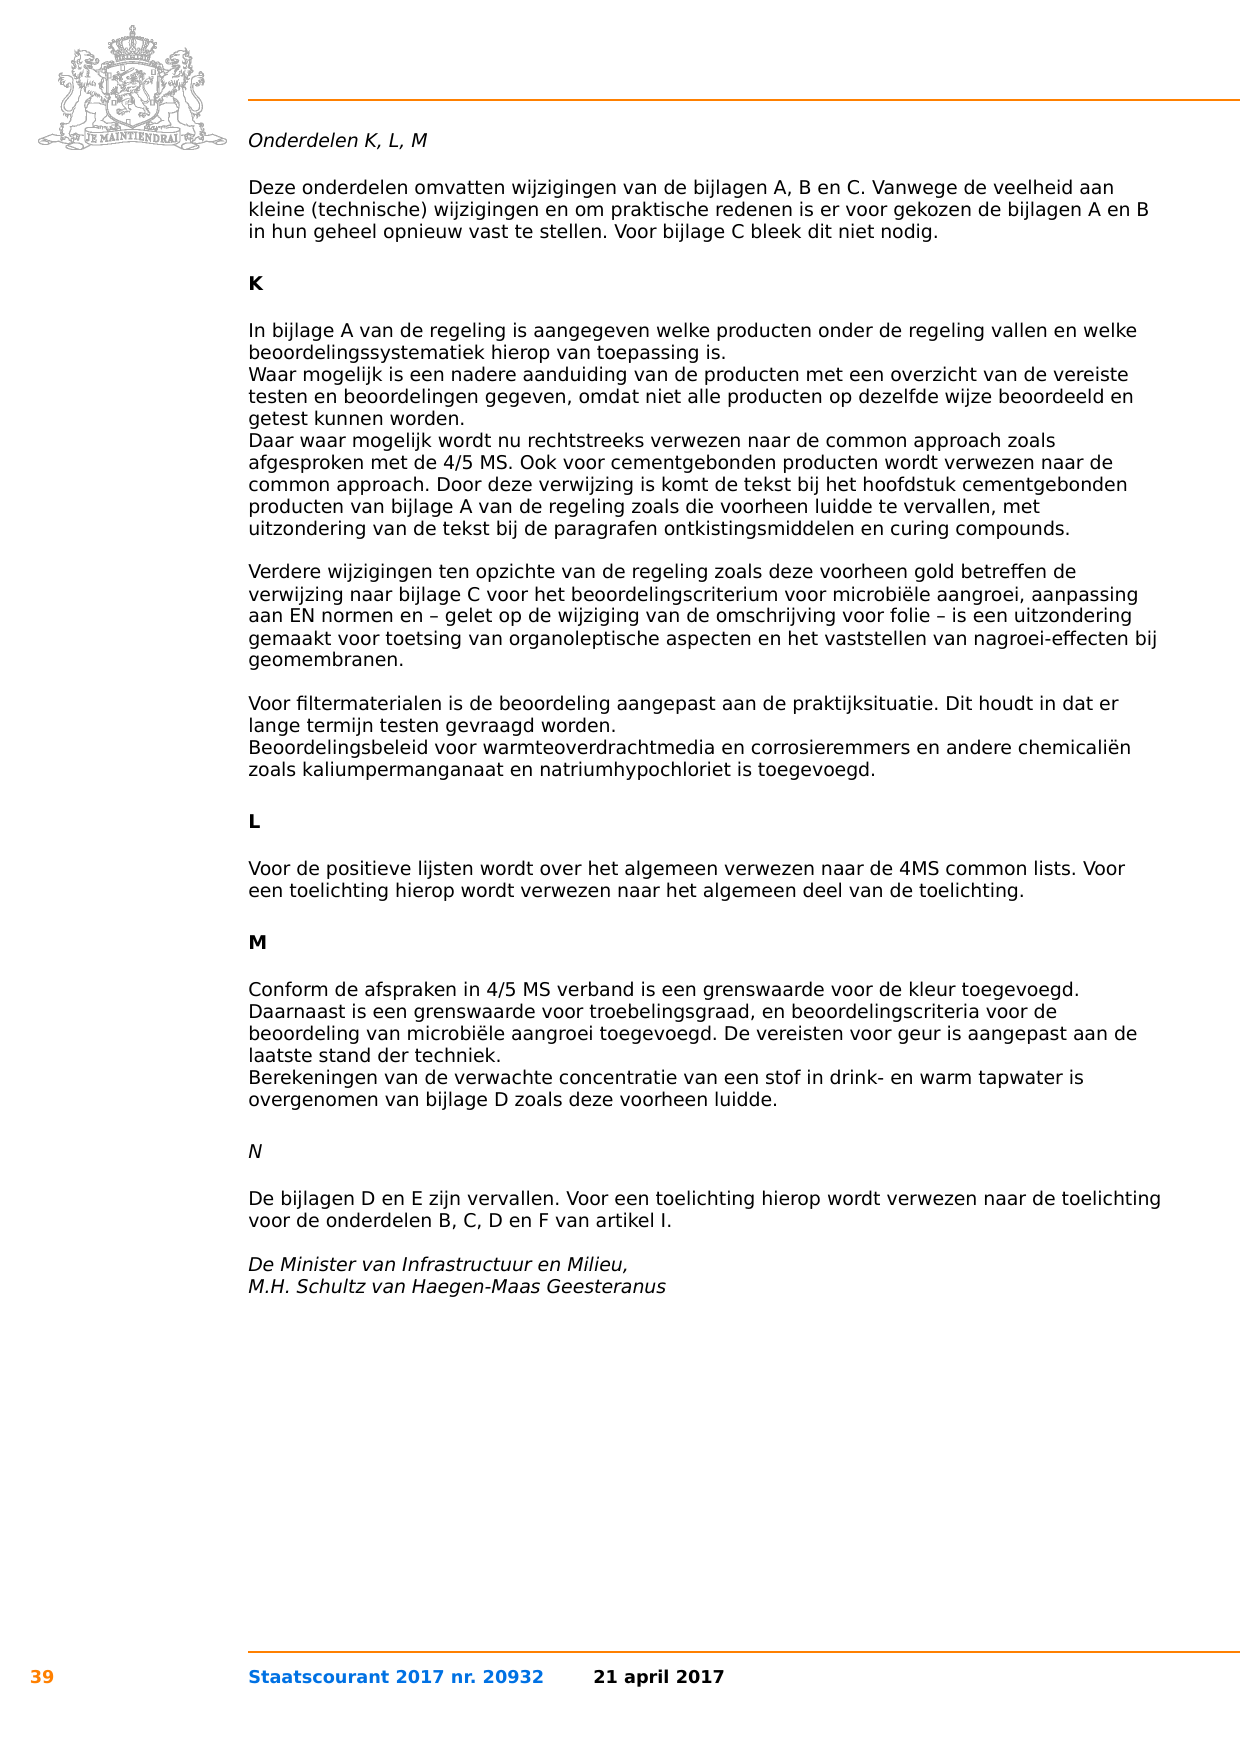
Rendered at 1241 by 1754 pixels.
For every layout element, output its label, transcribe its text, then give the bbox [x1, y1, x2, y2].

subtitle N [248, 1141, 1163, 1163]
text Voor filtermaterialen is de beoordeling aangepast aan de praktijksituatie. Dit houdt in dat er lange termijn testen gevraagd worden. [248, 693, 1163, 737]
subtitle K [248, 273, 1163, 295]
picture [38, 25, 227, 150]
subtitle L [248, 811, 1163, 833]
text Deze onderdelen omvatten wijzigingen van de bijlagen A, B en C. Vanwege de veelheid aan kleine (technische) wijzigingen en om praktische redenen is er voor gekozen de bijlagen A en B in hun geheel opnieuw vast te stellen. Voor bijlage C bleek dit niet nodig. [248, 177, 1163, 243]
text In bijlage A van de regeling is aangegeven welke producten onder de regeling vallen en welke beoordelingssystematiek hierop van toepassing is. [248, 320, 1163, 364]
subtitle Onderdelen K, L, M [248, 130, 1163, 152]
text Daar waar mogelijk wordt nu rechtstreeks verwezen naar de common approach zoals afgesproken met de 4/5 MS. Ook voor cementgebonden producten wordt verwezen naar de common approach. Door deze verwijzing is komt de tekst bij het hoofdstuk cementgebonden producten van bijlage A van de regeling zoals die voorheen luidde te vervallen, met uitzondering van de tekst bij de paragrafen ontkistingsmiddelen en curing compounds. [248, 430, 1163, 539]
text De bijlagen D en E zijn vervallen. Voor een toelichting hierop wordt verwezen naar de toelichting voor de onderdelen B, C, D en F van artikel I. [248, 1188, 1163, 1232]
text De Minister van Infrastructuur en Milieu, M.H. Schultz van Haegen-Maas Geesteranus [248, 1254, 1163, 1298]
text Berekeningen van de verwachte concentratie van een stof in drink- en warm tapwater is overgenomen van bijlage D zoals deze voorheen luidde. [248, 1067, 1163, 1111]
text Beoordelingsbeleid voor warmteoverdrachtmedia en corrosieremmers en andere chemicaliën zoals kaliumpermanganaat en natriumhypochloriet is toegevoegd. [248, 737, 1163, 781]
text Conform de afspraken in 4/5 MS verband is een grenswaarde voor de kleur toegevoegd. Daarnaast is een grenswaarde voor troebelingsgraad, en beoordelingscriteria voor de beoordeling van microbiële aangroei toegevoegd. De vereisten voor geur is aangepast aan de laatste stand der techniek. [248, 979, 1163, 1067]
text Verdere wijzigingen ten opzichte van de regeling zoals deze voorheen gold betreffen de verwijzing naar bijlage C voor het beoordelingscriterium voor microbiële aangroei, aanpassing aan EN normen en – gelet op de wijziging van de omschrijving voor folie – is een uitzondering gemaakt voor toetsing van organoleptische aspecten en het vaststellen van nagroei-effecten bij geomembranen. [248, 561, 1163, 671]
text Waar mogelijk is een nadere aanduiding van de producten met een overzicht van de vereiste testen en beoordelingen gegeven, omdat niet alle producten op dezelfde wijze beoordeeld en getest kunnen worden. [248, 364, 1163, 430]
subtitle M [248, 932, 1163, 954]
text Voor de positieve lijsten wordt over het algemeen verwezen naar de 4MS common lists. Voor een toelichting hierop wordt verwezen naar het algemeen deel van de toelichting. [248, 858, 1163, 902]
